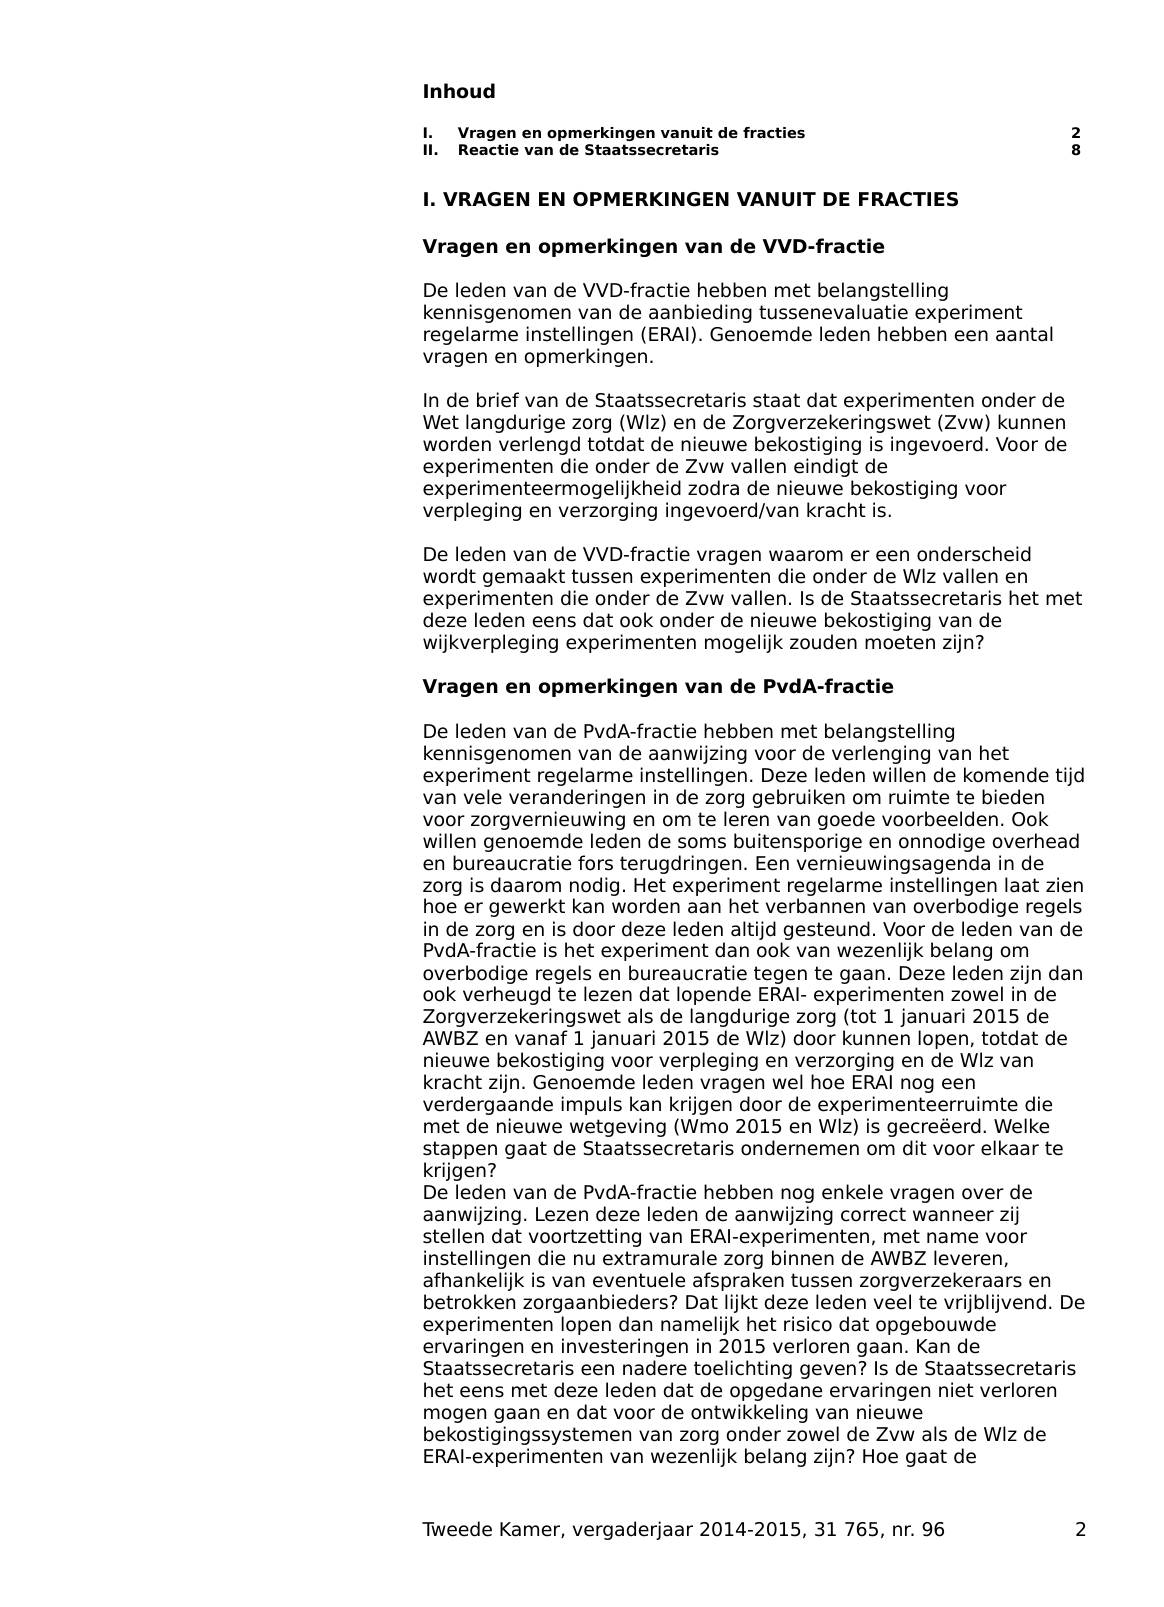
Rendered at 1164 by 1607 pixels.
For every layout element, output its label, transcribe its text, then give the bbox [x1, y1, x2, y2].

subtitle Inhoud [422, 81, 1087, 103]
text De leden van de PvdA-fractie hebben nog enkele vragen over de aanwijzing. Lezen deze leden de aanwijzing correct wanneer zij stellen dat voortzetting van ERAI-experimenten, met name voor instellingen die nu extramurale zorg binnen de AWBZ leveren, afhankelijk is van eventuele afspraken tussen zorgverzekeraars en betrokken zorgaanbieders? Dat lijkt deze leden veel te vrijblijvend. De experimenten lopen dan namelijk het risico dat opgebouwde ervaringen en investeringen in 2015 verloren gaan. Kan de Staatssecretaris een nadere toelichting geven? Is de Staatssecretaris het eens met deze leden dat de opgedane ervaringen niet verloren mogen gaan en dat voor de ontwikkeling van nieuwe bekostigingssystemen van zorg onder zowel de Zvw als de Wlz de ERAI-experimenten van wezenlijk belang zijn? Hoe gaat de [422, 1182, 1087, 1468]
subtitle Vragen en opmerkingen van de VVD-fractie [422, 236, 1087, 258]
text In de brief van de Staatssecretaris staat dat experimenten onder de Wet langdurige zorg (Wlz) en de Zorgverzekeringswet (Zvw) kunnen worden verlengd totdat de nieuwe bekostiging is ingevoerd. Voor de experimenten die onder de Zvw vallen eindigt de experimenteermogelijkheid zodra de nieuwe bekostiging voor verpleging en verzorging ingevoerd/van kracht is. [422, 390, 1087, 522]
table_header Vragen en opmerkingen vanuit de fracties [452, 125, 1013, 142]
text De leden van de VVD-fractie hebben met belangstelling kennisgenomen van de aanbieding tussenevaluatie experiment regelarme instellingen (ERAI). Genoemde leden hebben een aantal vragen en opmerkingen. [422, 280, 1087, 368]
table_header 2 [1013, 125, 1087, 142]
table_cell Reactie van de Staatssecretaris [452, 142, 1013, 159]
table_cell II. [422, 142, 452, 159]
text De leden van de PvdA-fractie hebben met belangstelling kennisgenomen van de aanwijzing voor de verlenging van het experiment regelarme instellingen. Deze leden willen de komende tijd van vele veranderingen in de zorg gebruiken om ruimte te bieden voor zorgvernieuwing en om te leren van goede voorbeelden. Ook willen genoemde leden de soms buitensporige en onnodige overhead en bureaucratie fors terugdringen. Een vernieuwingsagenda in de zorg is daarom nodig. Het experiment regelarme instellingen laat zien hoe er gewerkt kan worden aan het verbannen van overbodige regels in de zorg en is door deze leden altijd gesteund. Voor de leden van de PvdA-fractie is het experiment dan ook van wezenlijk belang om overbodige regels en bureaucratie tegen te gaan. Deze leden zijn dan ook verheugd te lezen dat lopende ERAI- experimenten zowel in de Zorgverzekeringswet als de langdurige zorg (tot 1 januari 2015 de AWBZ en vanaf 1 januari 2015 de Wlz) door kunnen lopen, totdat de nieuwe bekostiging voor verpleging en verzorging en de Wlz van kracht zijn. Genoemde leden vragen wel hoe ERAI nog een verdergaande impuls kan krijgen door de experimenteerruimte die met de nieuwe wetgeving (Wmo 2015 en Wlz) is gecreëerd. Welke stappen gaat de Staatssecretaris ondernemen om dit voor elkaar te krijgen? [422, 721, 1087, 1182]
table_header I. [422, 125, 452, 142]
subtitle I. VRAGEN EN OPMERKINGEN VANUIT DE FRACTIES [422, 189, 1087, 211]
text De leden van de VVD-fractie vragen waarom er een onderscheid wordt gemaakt tussen experimenten die onder de Wlz vallen en experimenten die onder de Zvw vallen. Is de Staatssecretaris het met deze leden eens dat ook onder de nieuwe bekostiging van de wijkverpleging experimenten mogelijk zouden moeten zijn? [422, 544, 1087, 654]
subtitle Vragen en opmerkingen van de PvdA-fractie [422, 676, 1087, 698]
table_cell 8 [1013, 142, 1087, 159]
